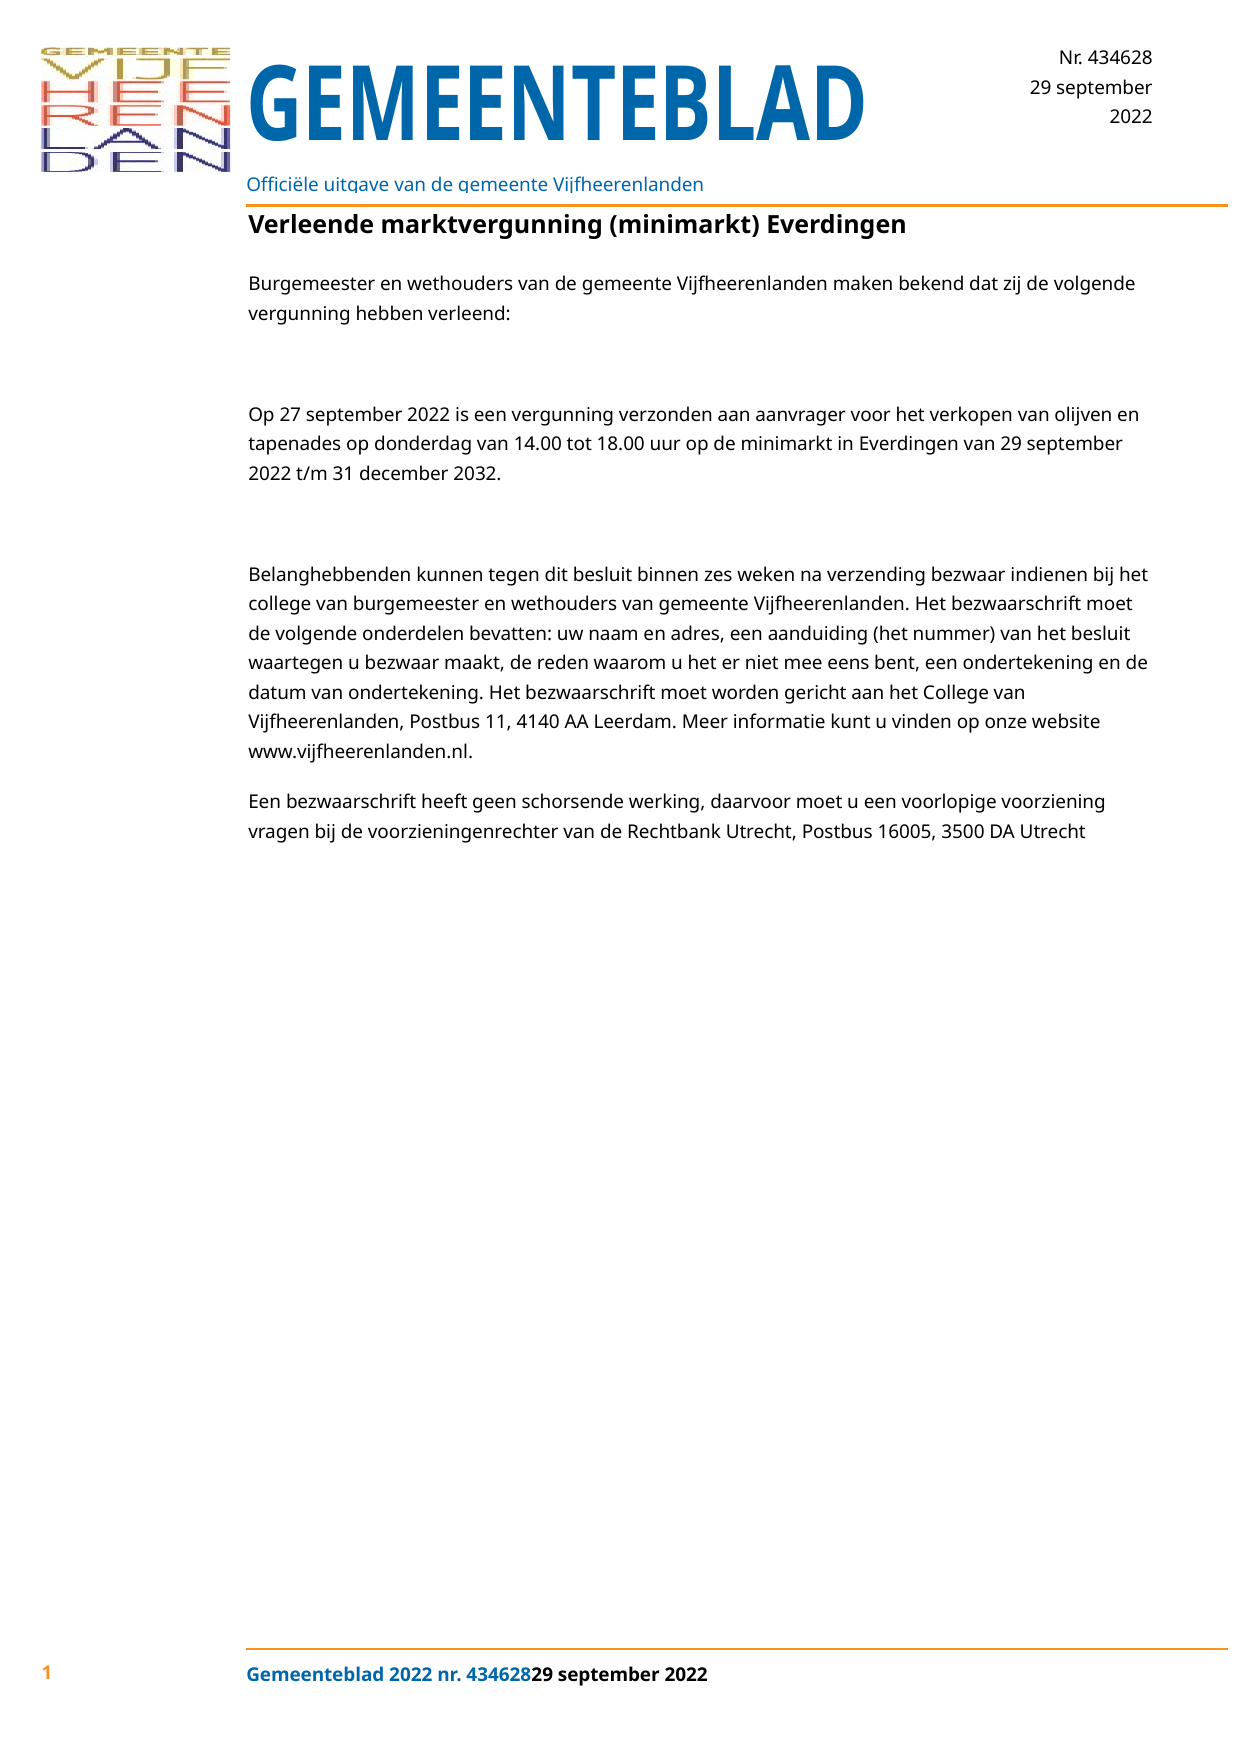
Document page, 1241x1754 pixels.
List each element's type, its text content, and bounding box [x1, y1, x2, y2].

text Verleende marktvergunning (minimarkt) Everdingen [248, 207, 1152, 241]
text Burgemeester en wethouders van de gemeente Vijfheerenlanden maken bekend dat zij de volgende vergunning hebben verleend: [248, 270, 1152, 326]
text Op 27 september 2022 is een vergunning verzonden aan aanvrager voor het verkopen van olijven en tapenades op donderdag van 14.00 tot 18.00 uur op de minimarkt in Everdingen van 29 september 2022 t/m 31 december 2032. [248, 401, 1152, 486]
text Belanghebbenden kunnen tegen dit besluit binnen zes weken na verzending bezwaar indienen bij het college van burgemeester en wethouders van gemeente Vijfheerenlanden. Het bezwaarschrift moet de volgende onderdelen bevatten: uw naam en adres, een aanduiding (het nummer) van het besluit waartegen u bezwaar maakt, de reden waarom u het er niet mee eens bent, een ondertekening en de datum van ondertekening. Het bezwaarschrift moet worden gericht aan het College van Vijfheerenlanden, Postbus 11, 4140 AA Leerdam. Meer informatie kunt u vinden op onze website www.vijfheerenlanden.nl. [248, 561, 1152, 764]
text Een bezwaarschrift heeft geen schorsende werking, daarvoor moet u een voorlopige voorziening vragen bij de voorzieningenrechter van de Rechtbank Utrecht, Postbus 16005, 3500 DA Utrecht [248, 789, 1152, 844]
picture [41, 47, 231, 172]
